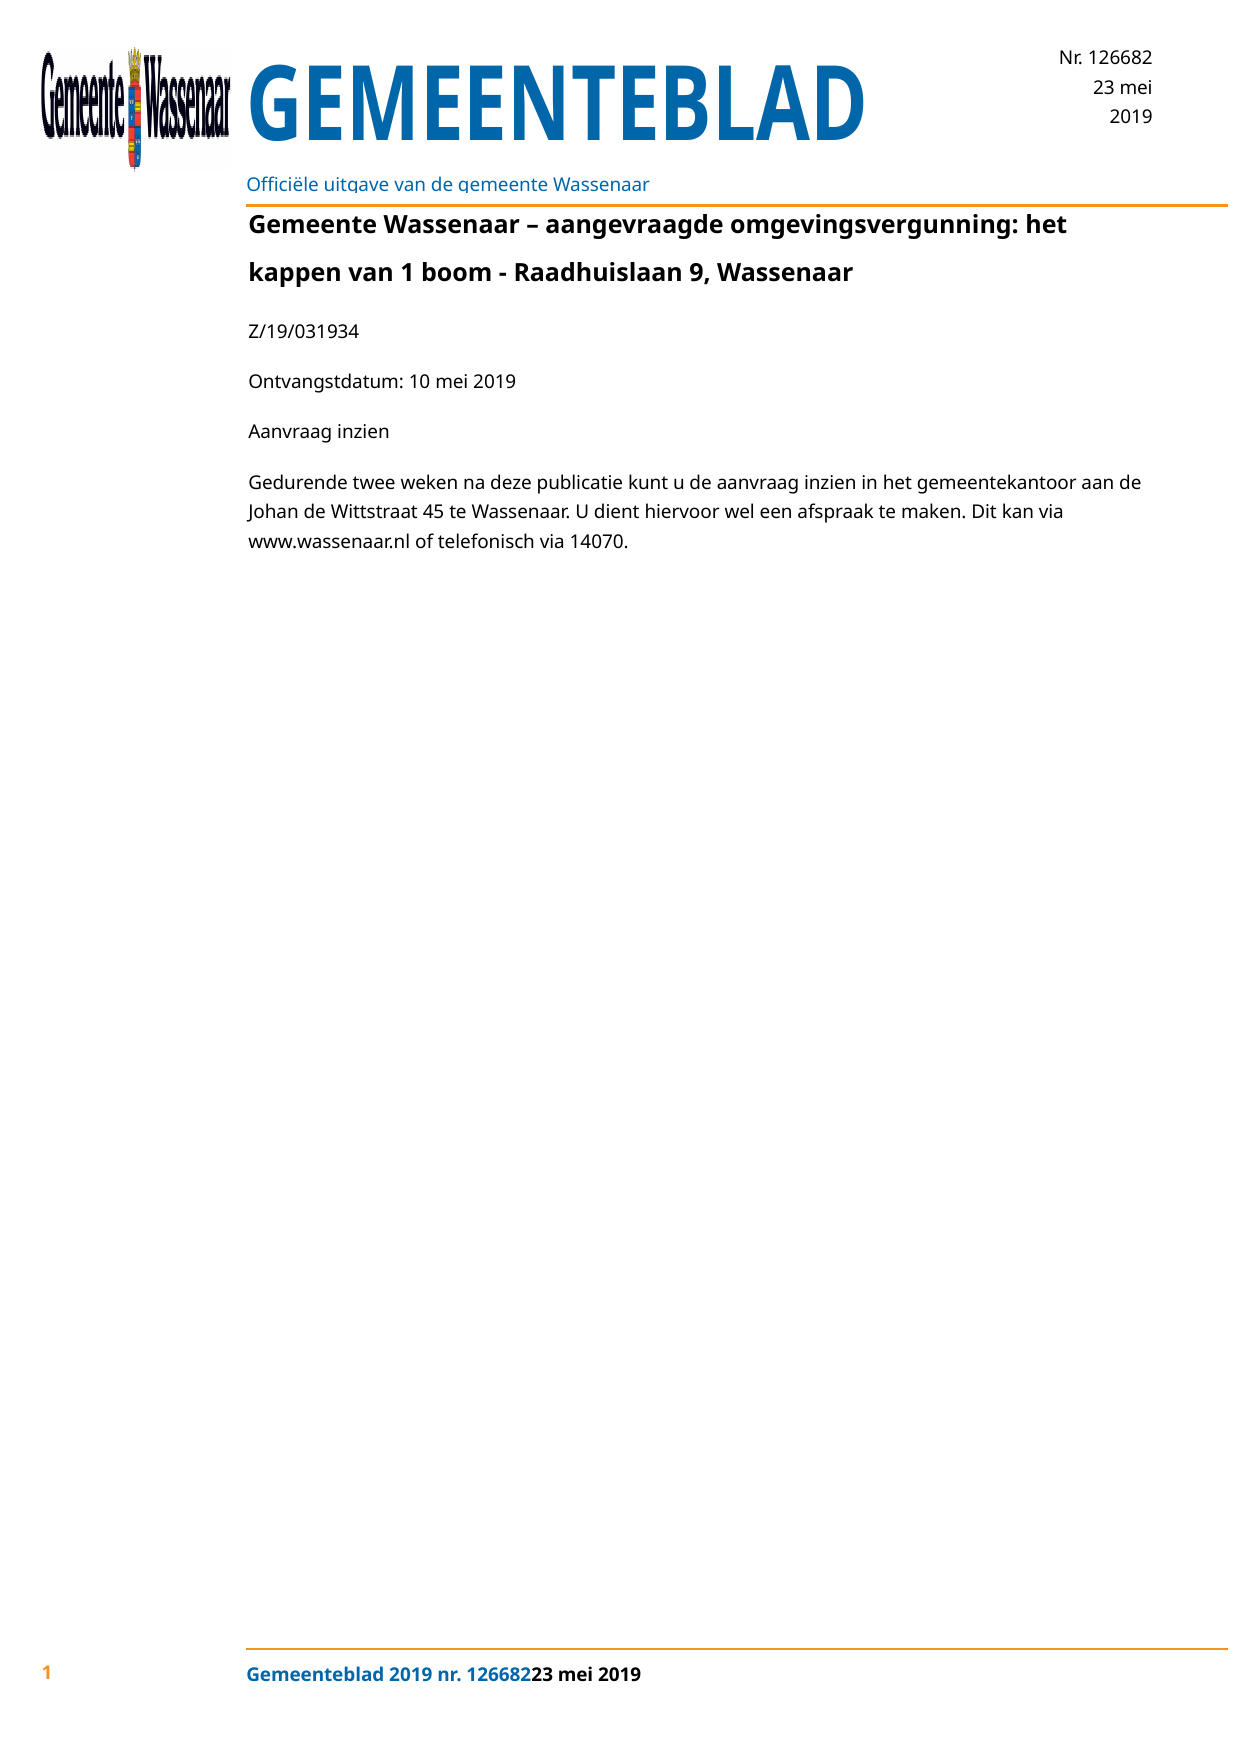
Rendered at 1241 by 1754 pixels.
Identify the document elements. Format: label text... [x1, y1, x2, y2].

text Aanvraag inzien [248, 419, 1152, 444]
text Ontvangstdatum: 10 mei 2019 [248, 368, 1152, 394]
text Z/19/031934 [248, 318, 1152, 344]
text Gemeente Wassenaar – aangevraagde omgevingsvergunning: het kappen van 1 boom - Raadhuislaan 9, Wassenaar [248, 207, 1152, 288]
picture [41, 47, 231, 172]
text Gedurende twee weken na deze publicatie kunt u de aanvraag inzien in het gemeentekantoor aan de Johan de Wittstraat 45 te Wassenaar. U dient hiervoor wel een afspraak te maken. Dit kan via www.wassenaar.nl of telefonisch via 14070. [248, 469, 1152, 554]
